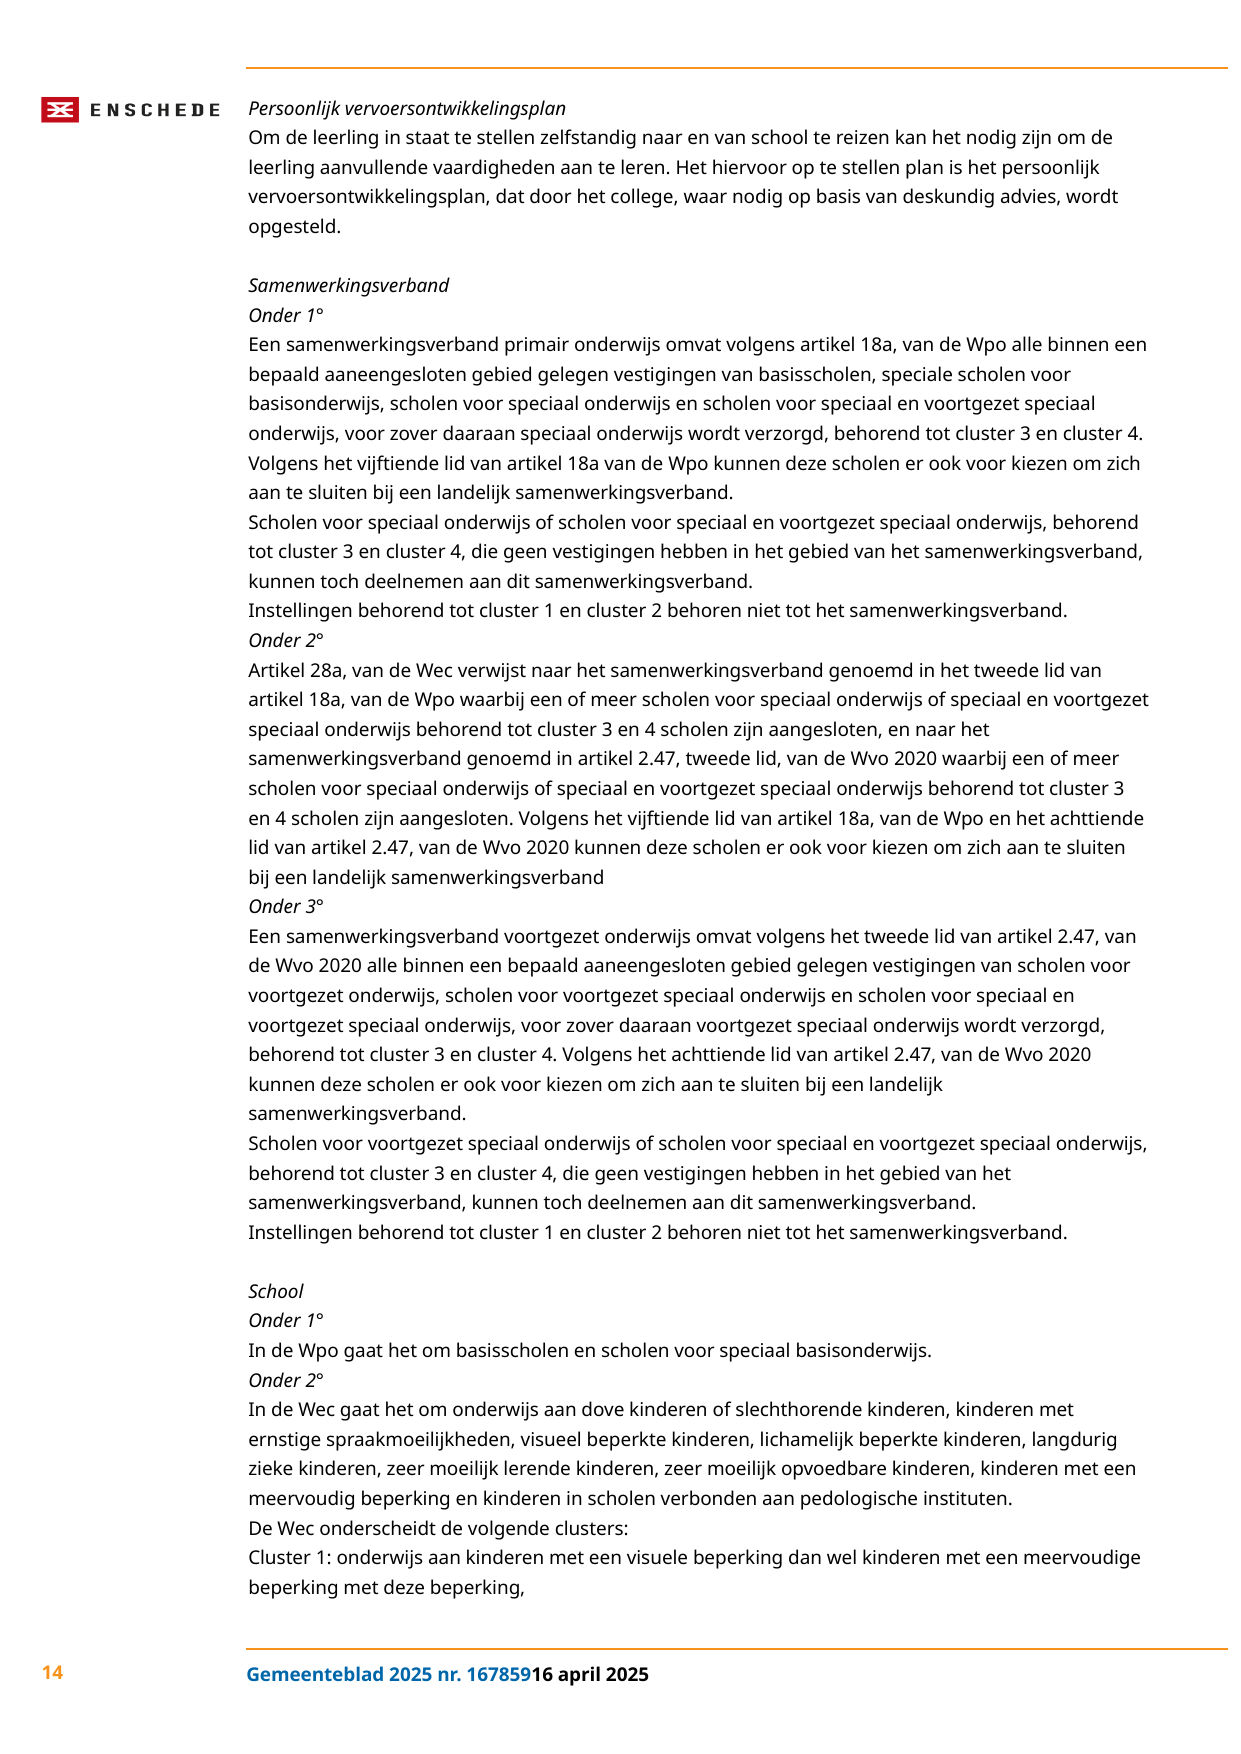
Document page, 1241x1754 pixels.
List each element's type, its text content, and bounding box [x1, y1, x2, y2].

text In de Wpo gaat het om basisscholen en scholen voor speciaal basisonderwijs. [248, 1337, 1152, 1363]
text Onder 1° [248, 302, 1152, 328]
text Onder 3° [248, 893, 1152, 919]
text Cluster 1: onderwijs aan kinderen met een visuele beperking dan wel kinderen met een meervoudige beperking met deze beperking, [248, 1544, 1152, 1600]
text Onder 2° [248, 627, 1152, 653]
text Een samenwerkingsverband primair onderwijs omvat volgens artikel 18a, van de Wpo alle binnen een bepaald aaneengesloten gebied gelegen vestigingen van basisscholen, speciale scholen voor basisonderwijs, scholen voor speciaal onderwijs en scholen voor speciaal en voortgezet speciaal onderwijs, voor zover daaraan speciaal onderwijs wordt verzorgd, behorend tot cluster 3 en cluster 4. Volgens het vijftiende lid van artikel 18a van de Wpo kunnen deze scholen er ook voor kiezen om zich aan te sluiten bij een landelijk samenwerkingsverband. [248, 331, 1152, 505]
text Een samenwerkingsverband voortgezet onderwijs omvat volgens het tweede lid van artikel 2.47, van de Wvo 2020 alle binnen een bepaald aaneengesloten gebied gelegen vestigingen van scholen voor voortgezet onderwijs, scholen voor voortgezet speciaal onderwijs en scholen voor speciaal en voortgezet speciaal onderwijs, voor zover daaraan voortgezet speciaal onderwijs wordt verzorgd, behorend tot cluster 3 en cluster 4. Volgens het achttiende lid van artikel 2.47, van de Wvo 2020 kunnen deze scholen er ook voor kiezen om zich aan te sluiten bij een landelijk samenwerkingsverband. [248, 923, 1152, 1126]
text De Wec onderscheidt de volgende clusters: [248, 1515, 1152, 1541]
text Scholen voor speciaal onderwijs of scholen voor speciaal en voortgezet speciaal onderwijs, behorend tot cluster 3 en cluster 4, die geen vestigingen hebben in het gebied van het samenwerkingsverband, kunnen toch deelnemen aan dit samenwerkingsverband. [248, 509, 1152, 594]
picture [41, 47, 231, 172]
text Onder 1° [248, 1308, 1152, 1333]
text Persoonlijk vervoersontwikkelingsplan [248, 95, 1152, 121]
text Instellingen behorend tot cluster 1 en cluster 2 behoren niet tot het samenwerkingsverband. [248, 598, 1152, 623]
text In de Wec gaat het om onderwijs aan dove kinderen of slechthorende kinderen, kinderen met ernstige spraakmoeilijkheden, visueel beperkte kinderen, lichamelijk beperkte kinderen, langdurig zieke kinderen, zeer moeilijk lerende kinderen, zeer moeilijk opvoedbare kinderen, kinderen met een meervoudig beperking en kinderen in scholen verbonden aan pedologische instituten. [248, 1396, 1152, 1511]
text School [248, 1278, 1152, 1304]
text Samenwerkingsverband [248, 272, 1152, 298]
text Onder 2° [248, 1367, 1152, 1393]
text Instellingen behorend tot cluster 1 en cluster 2 behoren niet tot het samenwerkingsverband. [248, 1219, 1152, 1245]
text Artikel 28a, van de Wec verwijst naar het samenwerkingsverband genoemd in het tweede lid van artikel 18a, van de Wpo waarbij een of meer scholen voor speciaal onderwijs of speciaal en voortgezet speciaal onderwijs behorend tot cluster 3 en 4 scholen zijn aangesloten, en naar het samenwerkingsverband genoemd in artikel 2.47, tweede lid, van de Wvo 2020 waarbij een of meer scholen voor speciaal onderwijs of speciaal en voortgezet speciaal onderwijs behorend tot cluster 3 en 4 scholen zijn aangesloten. Volgens het vijftiende lid van artikel 18a, van de Wpo en het achttiende lid van artikel 2.47, van de Wvo 2020 kunnen deze scholen er ook voor kiezen om zich aan te sluiten bij een landelijk samenwerkingsverband [248, 657, 1152, 890]
text Scholen voor voortgezet speciaal onderwijs of scholen voor speciaal en voortgezet speciaal onderwijs, behorend tot cluster 3 en cluster 4, die geen vestigingen hebben in het gebied van het samenwerkingsverband, kunnen toch deelnemen aan dit samenwerkingsverband. [248, 1130, 1152, 1215]
text Om de leerling in staat te stellen zelfstandig naar en van school te reizen kan het nodig zijn om de leerling aanvullende vaardigheden aan te leren. Het hiervoor op te stellen plan is het persoonlijk vervoersontwikkelingsplan, dat door het college, waar nodig op basis van deskundig advies, wordt opgesteld. [248, 124, 1152, 239]
